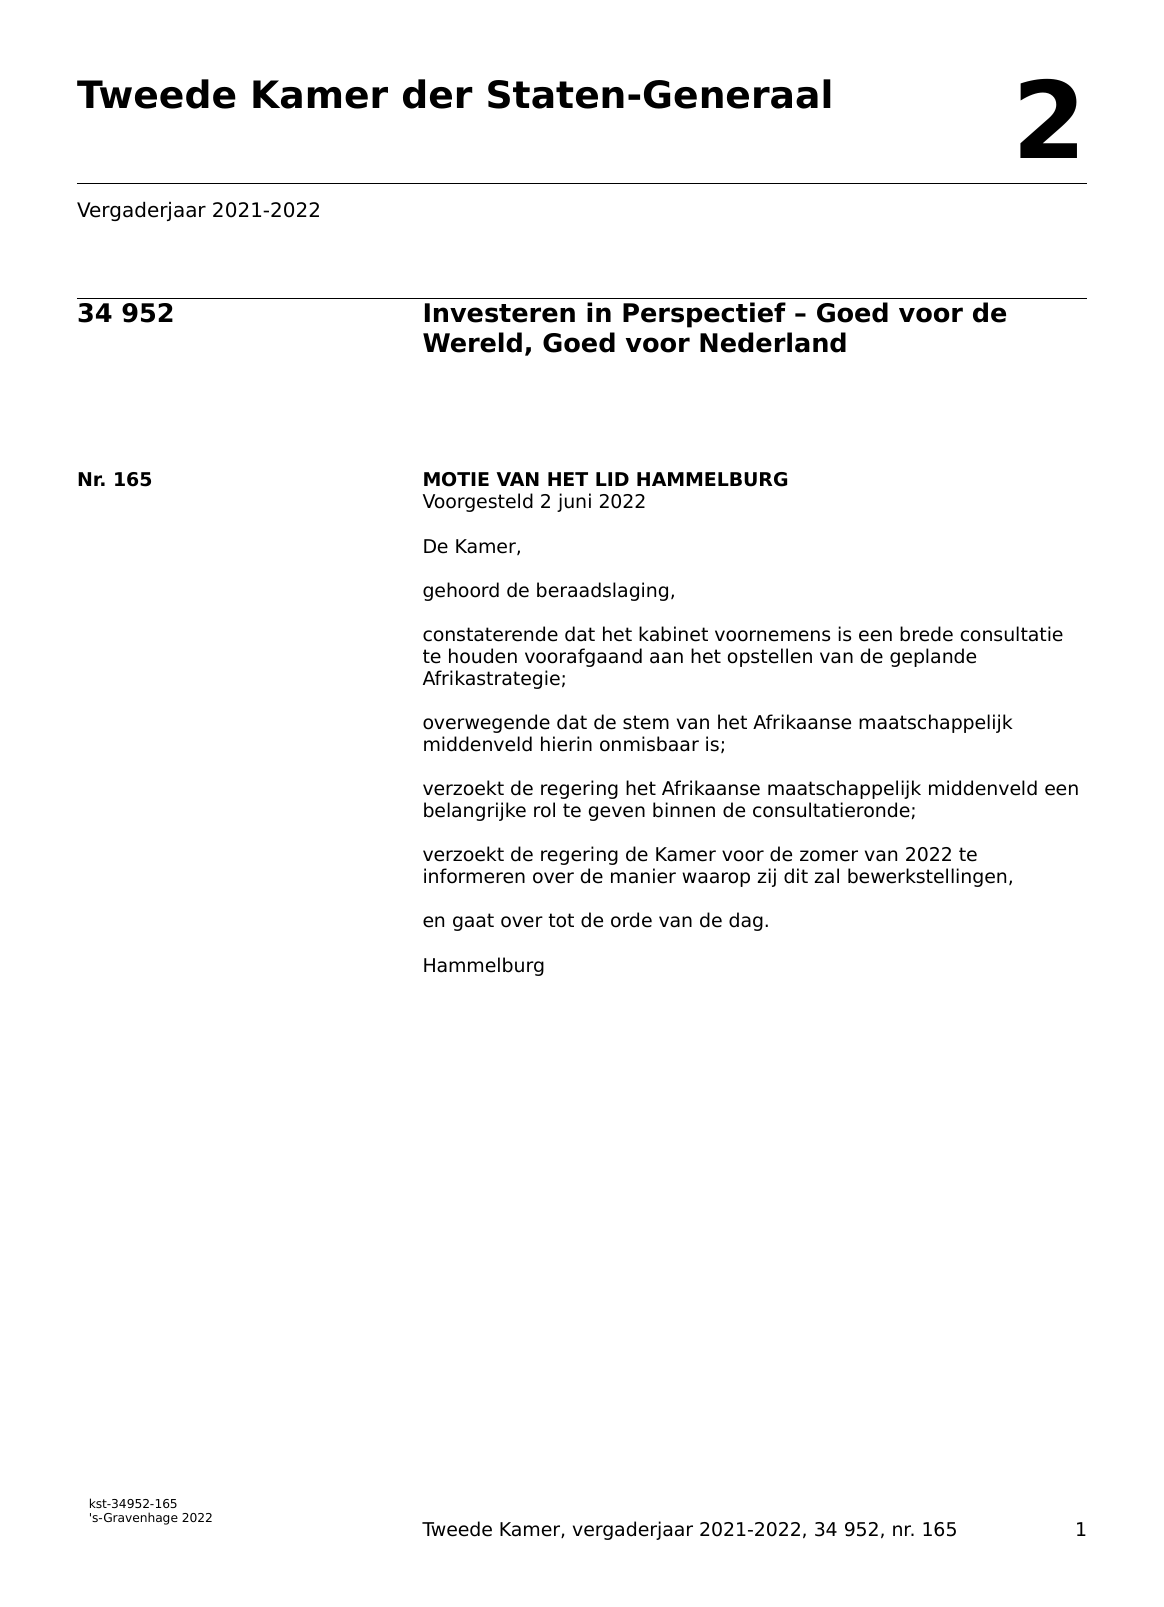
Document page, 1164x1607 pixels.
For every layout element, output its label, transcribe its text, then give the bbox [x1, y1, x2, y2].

table_header Tweede Kamer der Staten-Generaal [77, 59, 886, 183]
table_header 2 [886, 59, 1087, 183]
subtitle Nr. 165 MOTIE VAN HET LID HAMMELBURG [77, 469, 1087, 491]
subtitle 34 952 Investeren in Perspectief – Goed voor de Wereld, Goed voor Nederland [77, 299, 1087, 358]
text verzoekt de regering de Kamer voor de zomer van 2022 te informeren over de manier waarop zij dit zal bewerkstellingen, [422, 844, 1087, 888]
text kst-34952-165 [88, 1497, 323, 1511]
text constaterende dat het kabinet voornemens is een brede consultatie te houden voorafgaand aan het opstellen van de geplande Afrikastrategie; [422, 624, 1087, 690]
text De Kamer, [422, 536, 1087, 557]
table_cell Vergaderjaar 2021-2022 [77, 184, 1087, 298]
text verzoekt de regering het Afrikaanse maatschappelijk middenveld een belangrijke rol te geven binnen de consultatieronde; [422, 778, 1087, 822]
text overwegende dat de stem van het Afrikaanse maatschappelijk middenveld hierin onmisbaar is; [422, 712, 1087, 756]
text Voorgesteld 2 juni 2022 [422, 491, 1087, 513]
text 's-Gravenhage 2022 [88, 1511, 323, 1525]
text en gaat over tot de orde van de dag. [422, 910, 1087, 932]
text gehoord de beraadslaging, [422, 580, 1087, 602]
text Hammelburg [422, 954, 1087, 977]
